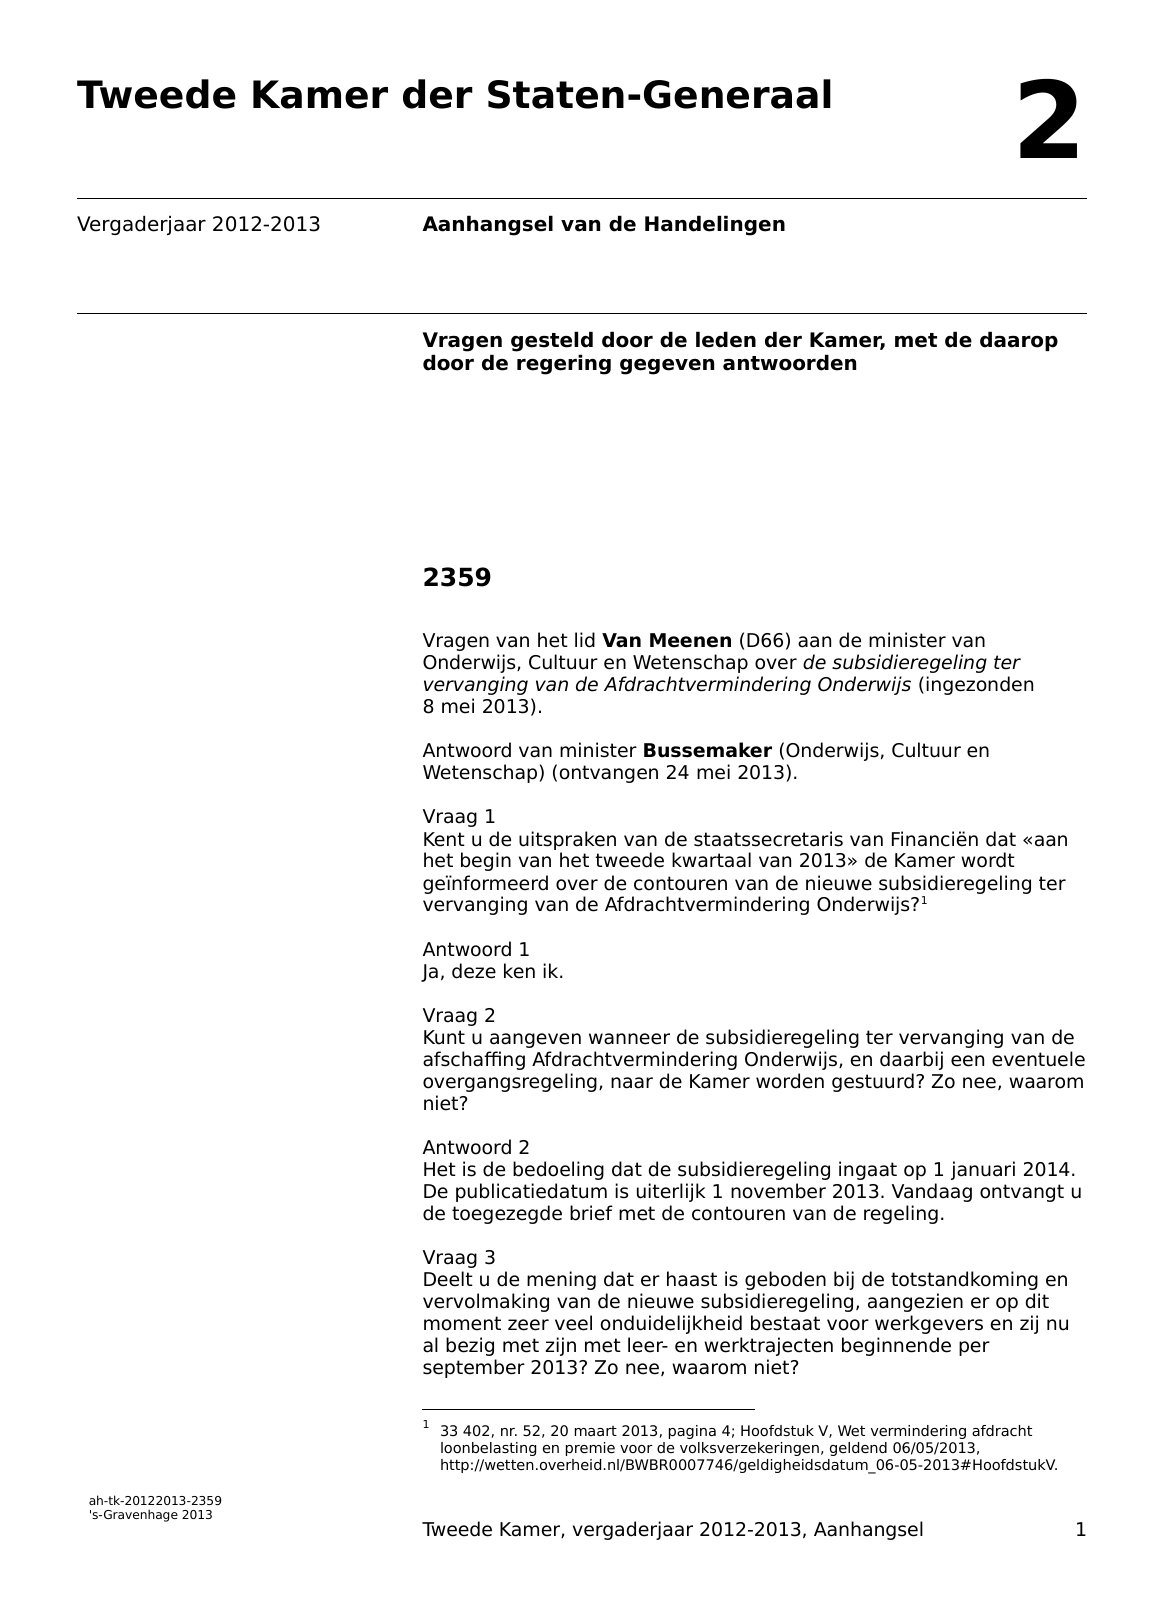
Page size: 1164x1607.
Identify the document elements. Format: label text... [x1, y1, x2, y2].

text Ja, deze ken ik. [422, 961, 1087, 982]
text Vragen van het lid Van Meenen (D66) aan de minister van Onderwijs, Cultuur en Wetenschap over de subsidieregeling ter vervanging van de Afdrachtvermindering Onderwijs (ingezonden 8 mei 2013). [422, 630, 1087, 718]
text 's-Gravenhage 2013 [88, 1508, 323, 1522]
text Antwoord 1 [422, 938, 1087, 961]
text Vraag 2 [422, 1005, 1087, 1027]
text Deelt u de mening dat er haast is geboden bij de totstandkoming en vervolmaking van de nieuwe subsidieregeling, aangezien er op dit moment zeer veel onduidelijkheid bestaat voor werkgevers en zij nu al bezig met zijn met leer- en werktrajecten beginnende per september 2013? Zo nee, waarom niet? [422, 1269, 1087, 1379]
table_cell Aanhangsel van de Handelingen [422, 199, 1087, 313]
text ah-tk-20122013-2359 [88, 1494, 323, 1508]
table_header Tweede Kamer der Staten-Generaal [77, 59, 886, 198]
text Vraag 1 [422, 806, 1087, 828]
text Kunt u aangeven wanneer de subsidieregeling ter vervanging van de afschaffing Afdrachtvermindering Onderwijs, en daarbij een eventuele overgangsregeling, naar de Kamer worden gestuurd? Zo nee, waarom niet? [422, 1027, 1087, 1114]
text 2359 [422, 563, 1087, 592]
text Vraag 3 [422, 1247, 1087, 1269]
table_cell Vragen gesteld door de leden der Kamer, met de daarop door de regering gegeven antwoorden [422, 314, 1087, 375]
text Antwoord van minister Bussemaker (Onderwijs, Cultuur en Wetenschap) (ontvangen 24 mei 2013). [422, 740, 1087, 784]
text Antwoord 2 [422, 1137, 1087, 1159]
table_cell Vergaderjaar 2012-2013 [77, 199, 422, 313]
text Het is de bedoeling dat de subsidieregeling ingaat op 1 januari 2014. De publicatiedatum is uiterlijk 1 november 2013. Vandaag ontvangt u de toegezegde brief met de contouren van de regeling. [422, 1159, 1087, 1225]
table_header 2 [886, 59, 1087, 198]
text Kent u de uitspraken van de staatssecretaris van Financiën dat «aan het begin van het tweede kwartaal van 2013» de Kamer wordt geïnformeerd over de contouren van de nieuwe subsidieregeling ter vervanging van de Afdrachtvermindering Onderwijs? [422, 828, 1087, 916]
text 33 402, nr. 52, 20 maart 2013, pagina 4; Hoofdstuk V, Wet vermindering afdracht loonbelasting en premie voor de volksverzekeringen, geldend 06/05/2013, http://wetten.overheid.nl/BWBR0007746/geldigheidsdatum_06-05-2013#HoofdstukV. [422, 1418, 1087, 1474]
table_cell [77, 314, 422, 375]
